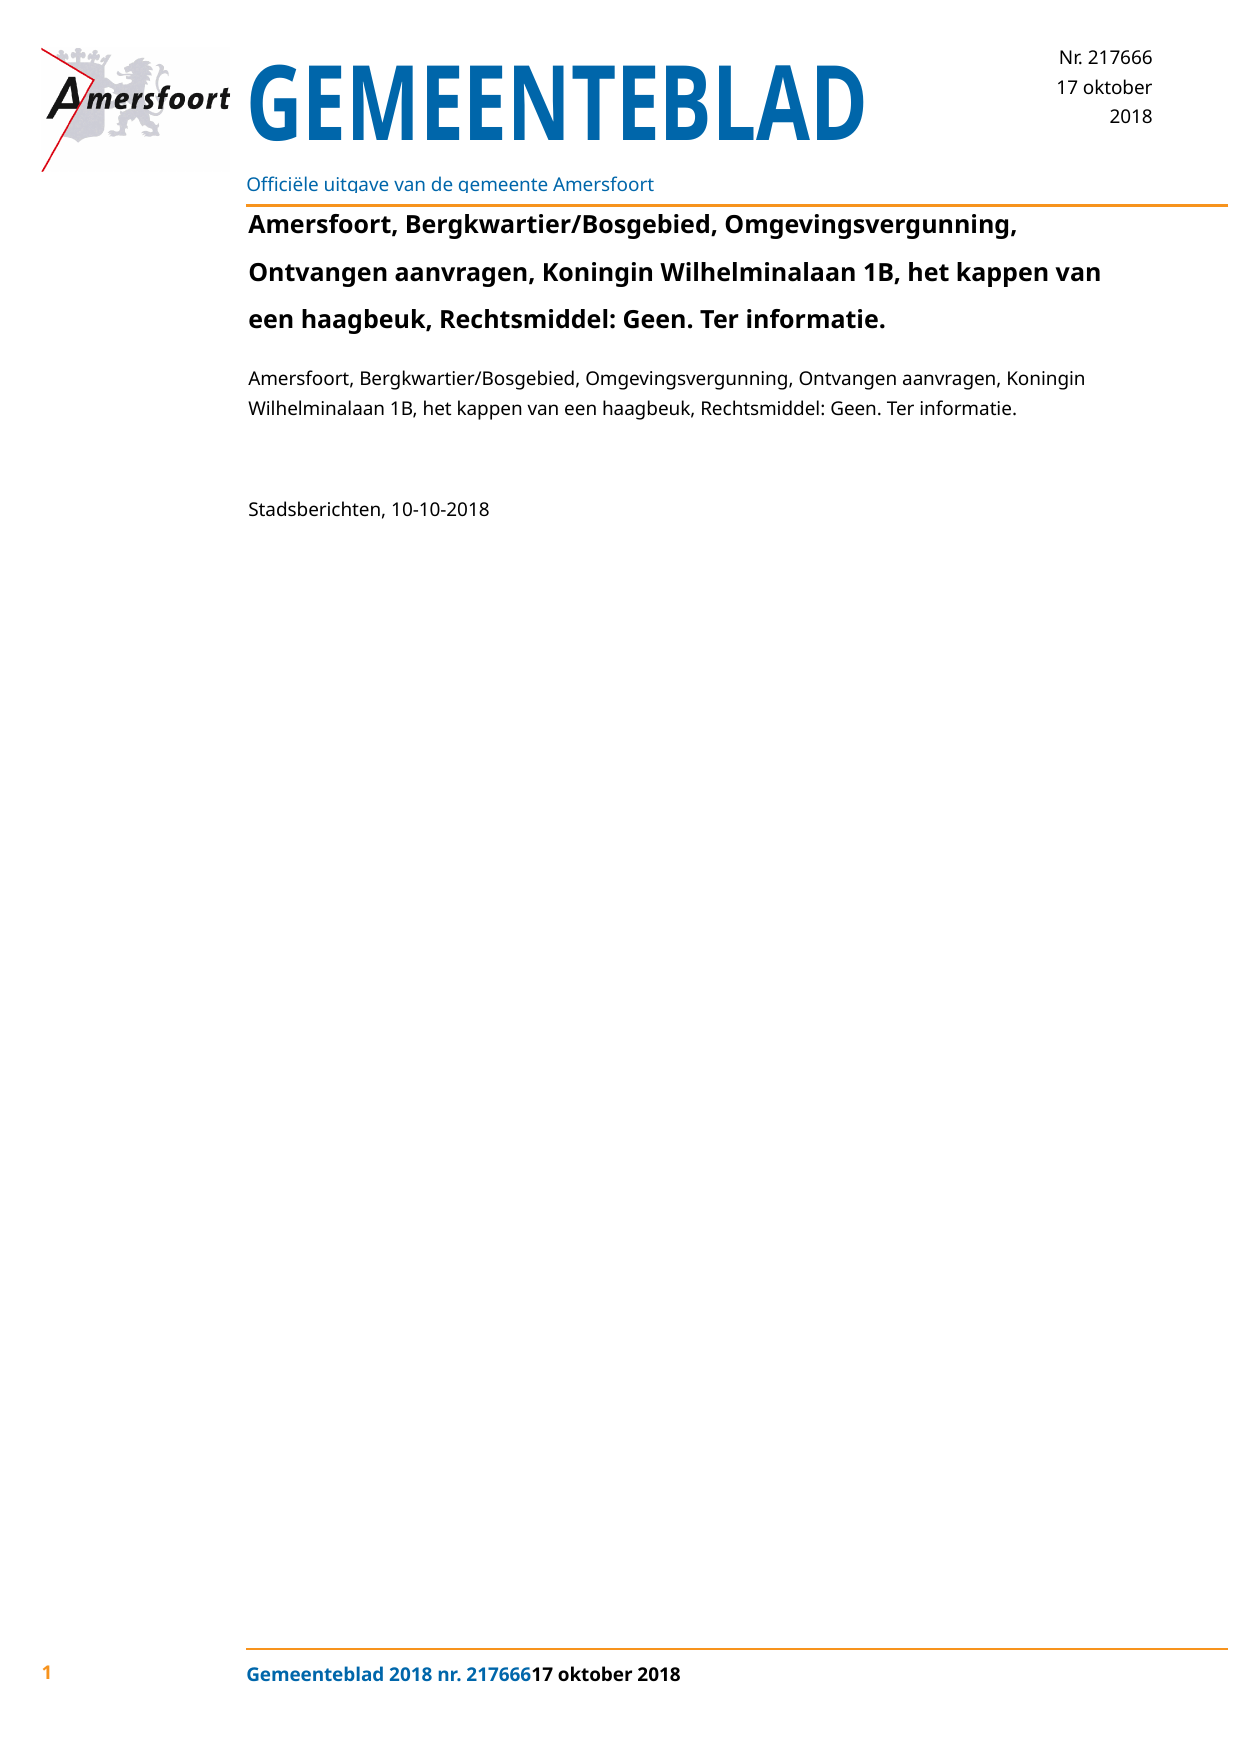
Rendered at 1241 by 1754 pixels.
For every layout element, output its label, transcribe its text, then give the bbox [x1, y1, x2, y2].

picture [41, 47, 231, 172]
text Amersfoort, Bergkwartier/Bosgebied, Omgevingsvergunning, Ontvangen aanvragen, Koningin Wilhelminalaan 1B, het kappen van een haagbeuk, Rechtsmiddel: Geen. Ter informatie. [248, 366, 1152, 421]
text Stadsberichten, 10-10-2018 [248, 496, 1152, 522]
text Amersfoort, Bergkwartier/Bosgebied, Omgevingsvergunning, Ontvangen aanvragen, Koningin Wilhelminalaan 1B, het kappen van een haagbeuk, Rechtsmiddel: Geen. Ter informatie. [248, 207, 1152, 336]
